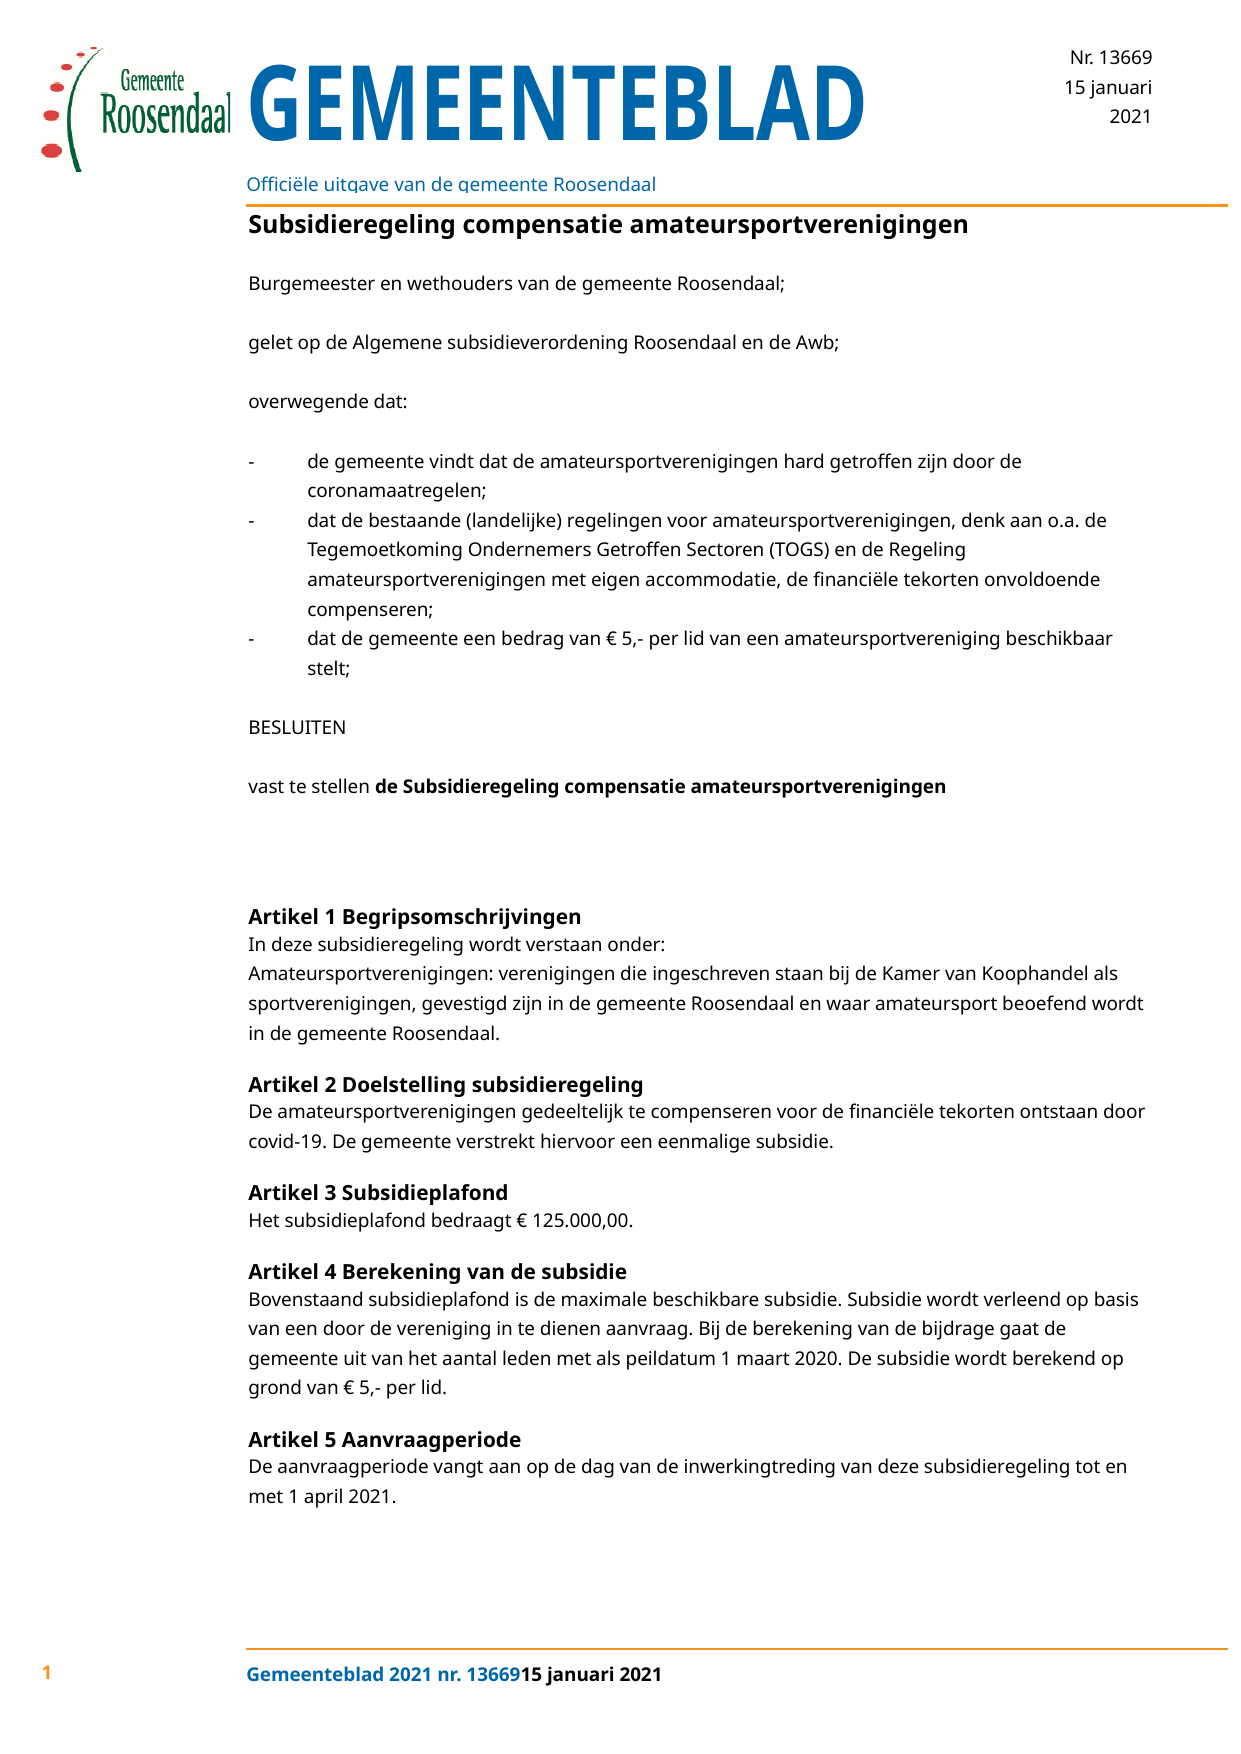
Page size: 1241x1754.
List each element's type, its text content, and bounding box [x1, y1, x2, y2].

text gelet op de Algemene subsidieverordening Roosendaal en de Awb; [248, 329, 1152, 355]
text Artikel 2 Doelstelling subsidieregeling [248, 1070, 1152, 1098]
picture [41, 47, 231, 172]
text Artikel 3 Subsidieplafond [248, 1178, 1152, 1207]
text Artikel 1 Begripsomschrijvingen [248, 902, 1152, 931]
text De aanvraagperiode vangt aan op de dag van de inwerkingtreding van deze subsidieregeling tot en met 1 april 2021. [248, 1453, 1152, 1509]
text vast te stellen de Subsidieregeling compensatie amateursportverenigingen [248, 773, 1152, 799]
text Amateursportverenigingen: verenigingen die ingeschreven staan bij de Kamer van Koophandel als sportverenigingen, gevestigd zijn in de gemeente Roosendaal en waar amateursport beoefend wordt in de gemeente Roosendaal. [248, 961, 1152, 1045]
text De amateursportverenigingen gedeeltelijk te compenseren voor de financiële tekorten ontstaan door covid-19. De gemeente verstrekt hiervoor een eenmalige subsidie. [248, 1098, 1152, 1154]
text BESLUITEN [248, 714, 1152, 740]
list de gemeente vindt dat de amateursportverenigingen hard getroffen zijn door de coronamaatregelen; [248, 448, 1152, 503]
text Het subsidieplafond bedraagt € 125.000,00. [248, 1207, 1152, 1233]
text Subsidieregeling compensatie amateursportverenigingen [248, 207, 1152, 241]
text Burgemeester en wethouders van de gemeente Roosendaal; [248, 270, 1152, 296]
list dat de bestaande (landelijke) regelingen voor amateursportverenigingen, denk aan o.a. de Tegemoetkoming Ondernemers Getroffen Sectoren (TOGS) en de Regeling amateursportverenigingen met eigen accommodatie, de financiële tekorten onvoldoende compenseren; [248, 507, 1152, 621]
text Bovenstaand subsidieplafond is de maximale beschikbare subsidie. Subsidie wordt verleend op basis van een door de vereniging in te dienen aanvraag. Bij de berekening van de bijdrage gaat de gemeente uit van het aantal leden met als peildatum 1 maart 2020. De subsidie wordt berekend op grond van € 5,- per lid. [248, 1286, 1152, 1400]
text In deze subsidieregeling wordt verstaan onder: [248, 931, 1152, 957]
list dat de gemeente een bedrag van € 5,- per lid van een amateursportvereniging beschikbaar stelt; [248, 625, 1152, 681]
text Artikel 4 Berekening van de subsidie [248, 1257, 1152, 1286]
text overwegende dat: [248, 389, 1152, 414]
text Artikel 5 Aanvraagperiode [248, 1425, 1152, 1453]
